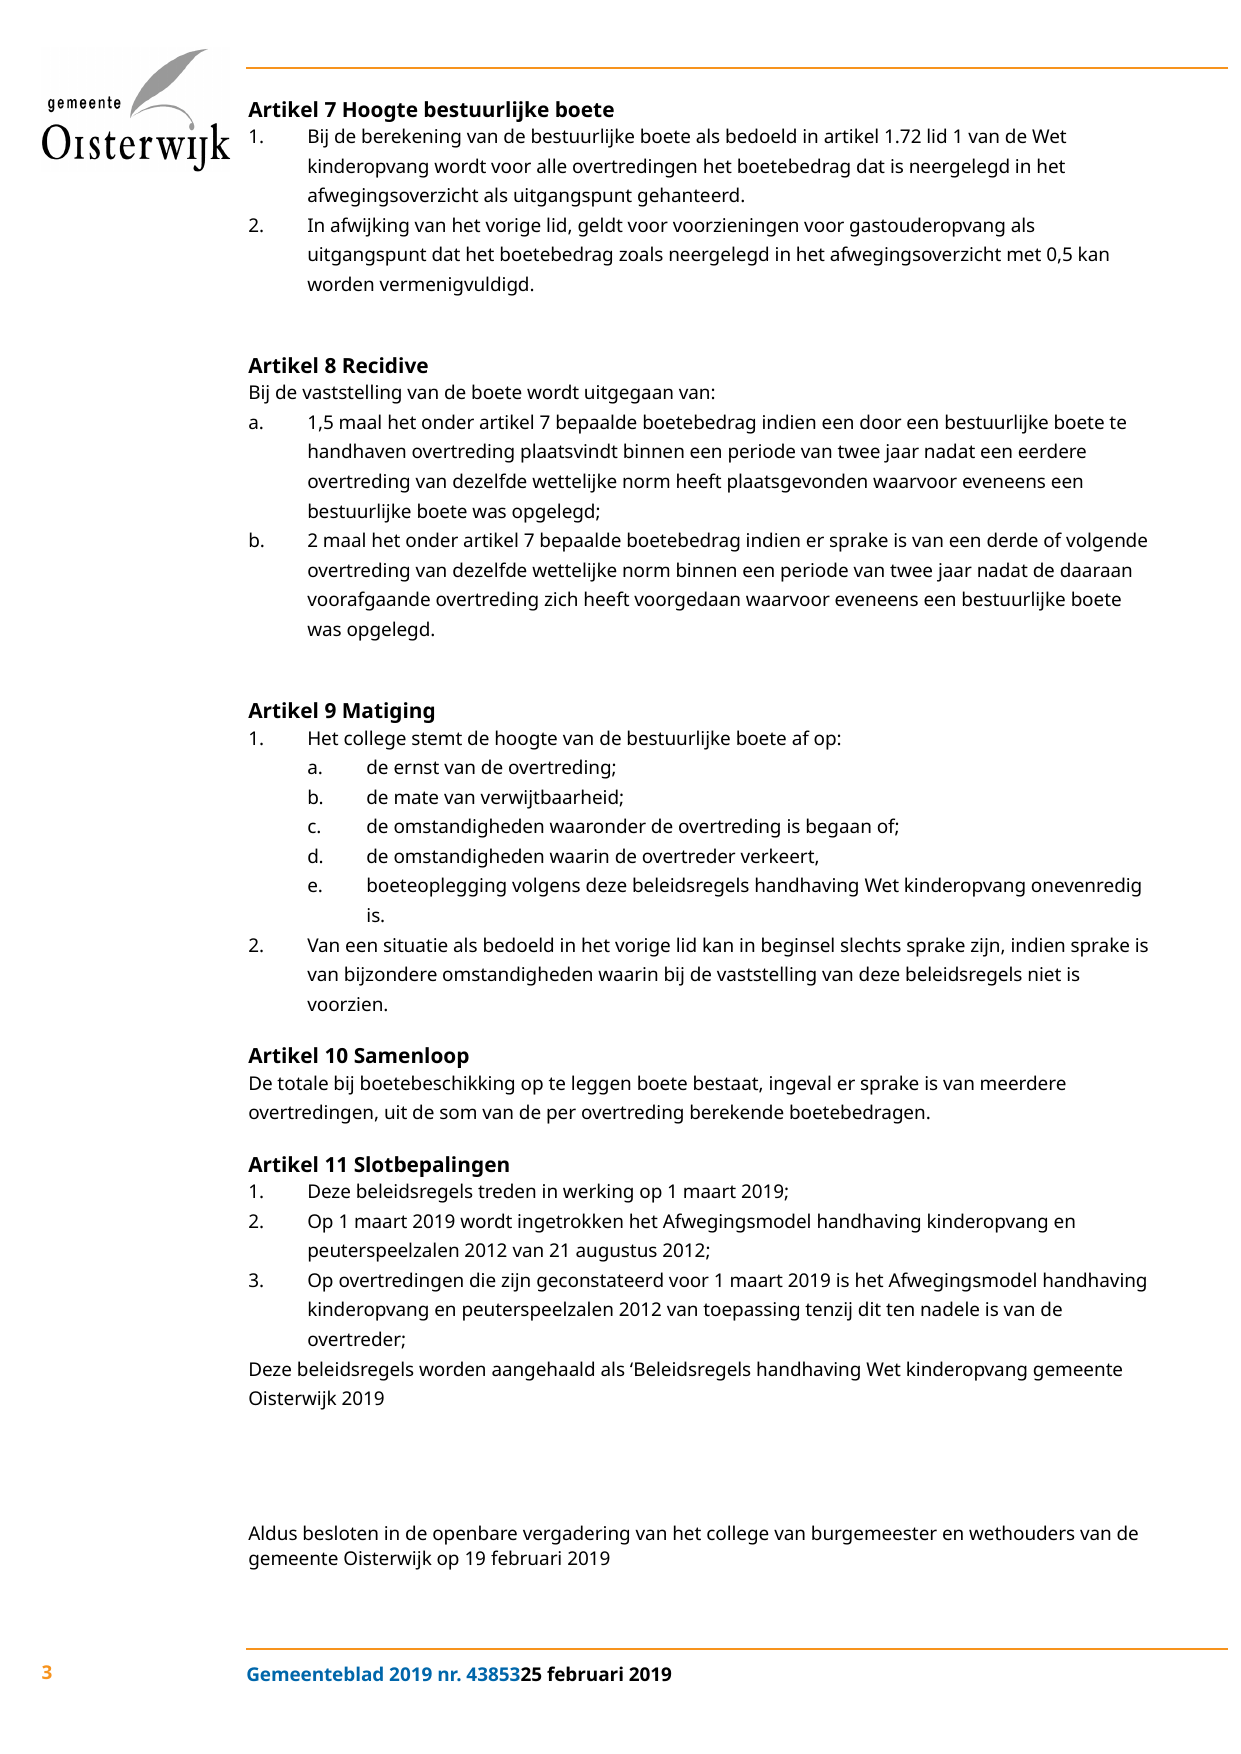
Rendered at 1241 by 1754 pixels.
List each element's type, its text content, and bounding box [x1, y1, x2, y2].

text Aldus besloten in de openbare vergadering van het college van burgemeester en wethouders van de gemeente Oisterwijk op 19 februari 2019 [248, 1520, 1152, 1571]
text Artikel 9 Matiging [248, 696, 1152, 725]
picture [41, 47, 231, 172]
list de ernst van de overtreding; [307, 754, 1152, 780]
text Bij de vaststelling van de boete wordt uitgegaan van: [248, 379, 1152, 405]
list de omstandigheden waarin de overtreder verkeert, [307, 843, 1152, 869]
list In afwijking van het vorige lid, geldt voor voorzieningen voor gastouderopvang als uitgangspunt dat het boetebedrag zoals neergelegd in het afwegingsoverzicht met 0,5 kan worden vermenigvuldigd. [248, 212, 1152, 297]
text Artikel 8 Recidive [248, 351, 1152, 379]
list Op 1 maart 2019 wordt ingetrokken het Afwegingsmodel handhaving kinderopvang en peuterspeelzalen 2012 van 21 augustus 2012; [248, 1208, 1152, 1263]
text Artikel 11 Slotbepalingen [248, 1150, 1152, 1178]
list 2 maal het onder artikel 7 bepaalde boetebedrag indien er sprake is van een derde of volgende overtreding van dezelfde wettelijke norm binnen een periode van twee jaar nadat de daaraan voorafgaande overtreding zich heeft voorgedaan waarvoor eveneens een bestuurlijke boete was opgelegd. [248, 527, 1152, 642]
list Deze beleidsregels treden in werking op 1 maart 2019; [248, 1178, 1152, 1204]
list Op overtredingen die zijn geconstateerd voor 1 maart 2019 is het Afwegingsmodel handhaving kinderopvang en peuterspeelzalen 2012 van toepassing tenzij dit ten nadele is van de overtreder; [248, 1267, 1152, 1352]
list 1,5 maal het onder artikel 7 bepaalde boetebedrag indien een door een bestuurlijke boete te handhaven overtreding plaatsvindt binnen een periode van twee jaar nadat een eerdere overtreding van dezelfde wettelijke norm heeft plaatsgevonden waarvoor eveneens een bestuurlijke boete was opgelegd; [248, 409, 1152, 524]
list Het college stemt de hoogte van de bestuurlijke boete af op: [248, 725, 1152, 750]
text Artikel 7 Hoogte bestuurlijke boete [248, 95, 1152, 123]
list de omstandigheden waaronder de overtreding is begaan of; [307, 813, 1152, 839]
list boeteoplegging volgens deze beleidsregels handhaving Wet kinderopvang onevenredig is. [307, 873, 1152, 928]
text Artikel 10 Samenloop [248, 1041, 1152, 1070]
list de mate van verwijtbaarheid; [307, 784, 1152, 809]
text Deze beleidsregels worden aangehaald als ‘Beleidsregels handhaving Wet kinderopvang gemeente Oisterwijk 2019 [248, 1356, 1152, 1411]
list Bij de berekening van de bestuurlijke boete als bedoeld in artikel 1.72 lid 1 van de Wet kinderopvang wordt voor alle overtredingen het boetebedrag dat is neergelegd in het afwegingsoverzicht als uitgangspunt gehanteerd. [248, 123, 1152, 208]
list Van een situatie als bedoeld in het vorige lid kan in beginsel slechts sprake zijn, indien sprake is van bijzondere omstandigheden waarin bij de vaststelling van deze beleidsregels niet is voorzien. [248, 932, 1152, 1017]
text De totale bij boetebeschikking op te leggen boete bestaat, ingeval er sprake is van meerdere overtredingen, uit de som van de per overtreding berekende boetebedragen. [248, 1070, 1152, 1125]
